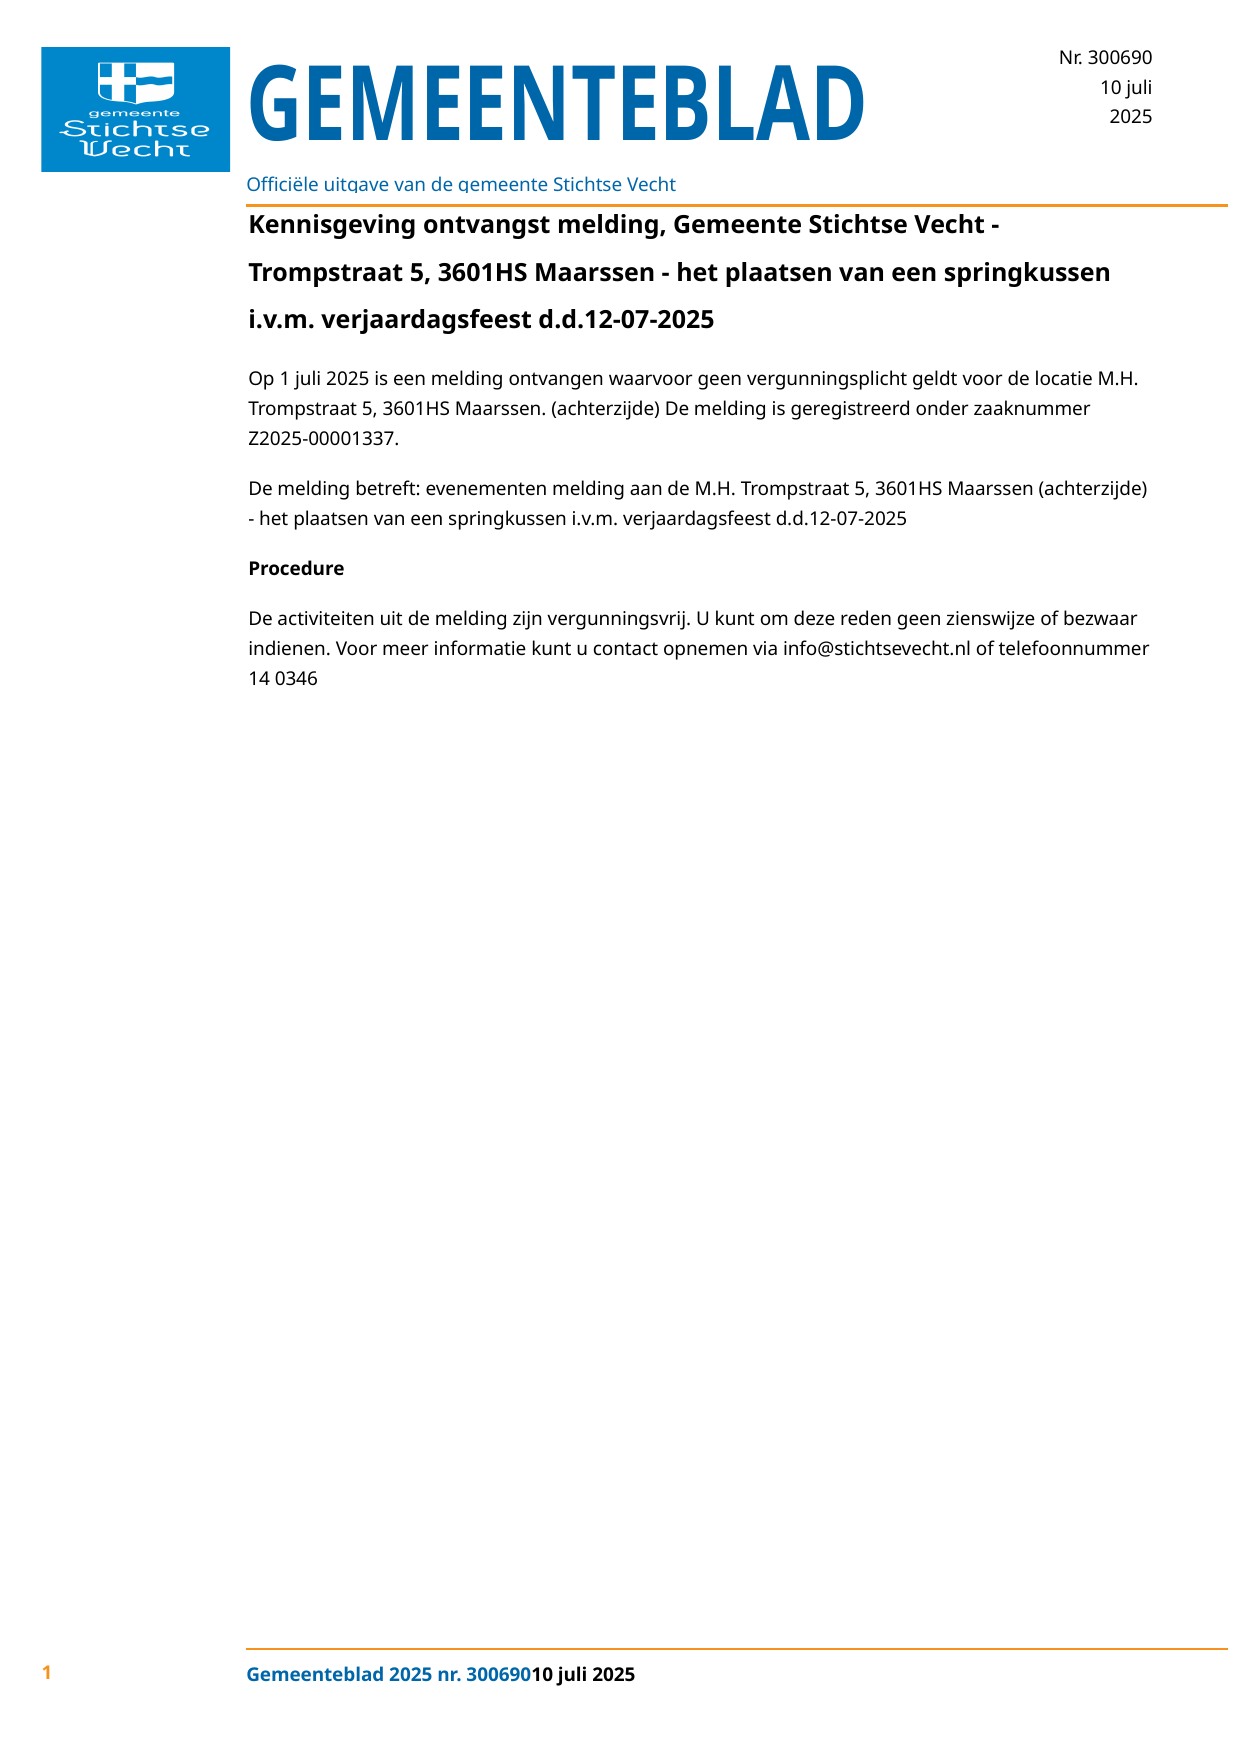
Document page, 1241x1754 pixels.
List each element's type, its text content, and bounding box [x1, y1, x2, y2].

text Procedure [248, 555, 1152, 581]
text Kennisgeving ontvangst melding, Gemeente Stichtse Vecht - Trompstraat 5, 3601HS Maarssen - het plaatsen van een springkussen i.v.m. verjaardagsfeest d.d.12-07-2025 [248, 207, 1152, 336]
picture [99, 63, 135, 101]
text De activiteiten uit de melding zijn vergunningsvrij. U kunt om deze reden geen zienswijze of bezwaar indienen. Voor meer informatie kunt u contact opnemen via info@stichtsevecht.nl of telefoonnummer 14 0346 [248, 606, 1152, 690]
picture [137, 63, 174, 103]
text Op 1 juli 2025 is een melding ontvangen waarvoor geen vergunningsplicht geldt voor de locatie M.H. Trompstraat 5, 3601HS Maarssen. (achterzijde) De melding is geregistreerd onder zaaknummer Z2025-00001337. [248, 366, 1152, 450]
text De melding betreft: evenementen melding aan de M.H. Trompstraat 5, 3601HS Maarssen (achterzijde) - het plaatsen van een springkussen i.v.m. verjaardagsfeest d.d.12-07-2025 [248, 475, 1152, 530]
